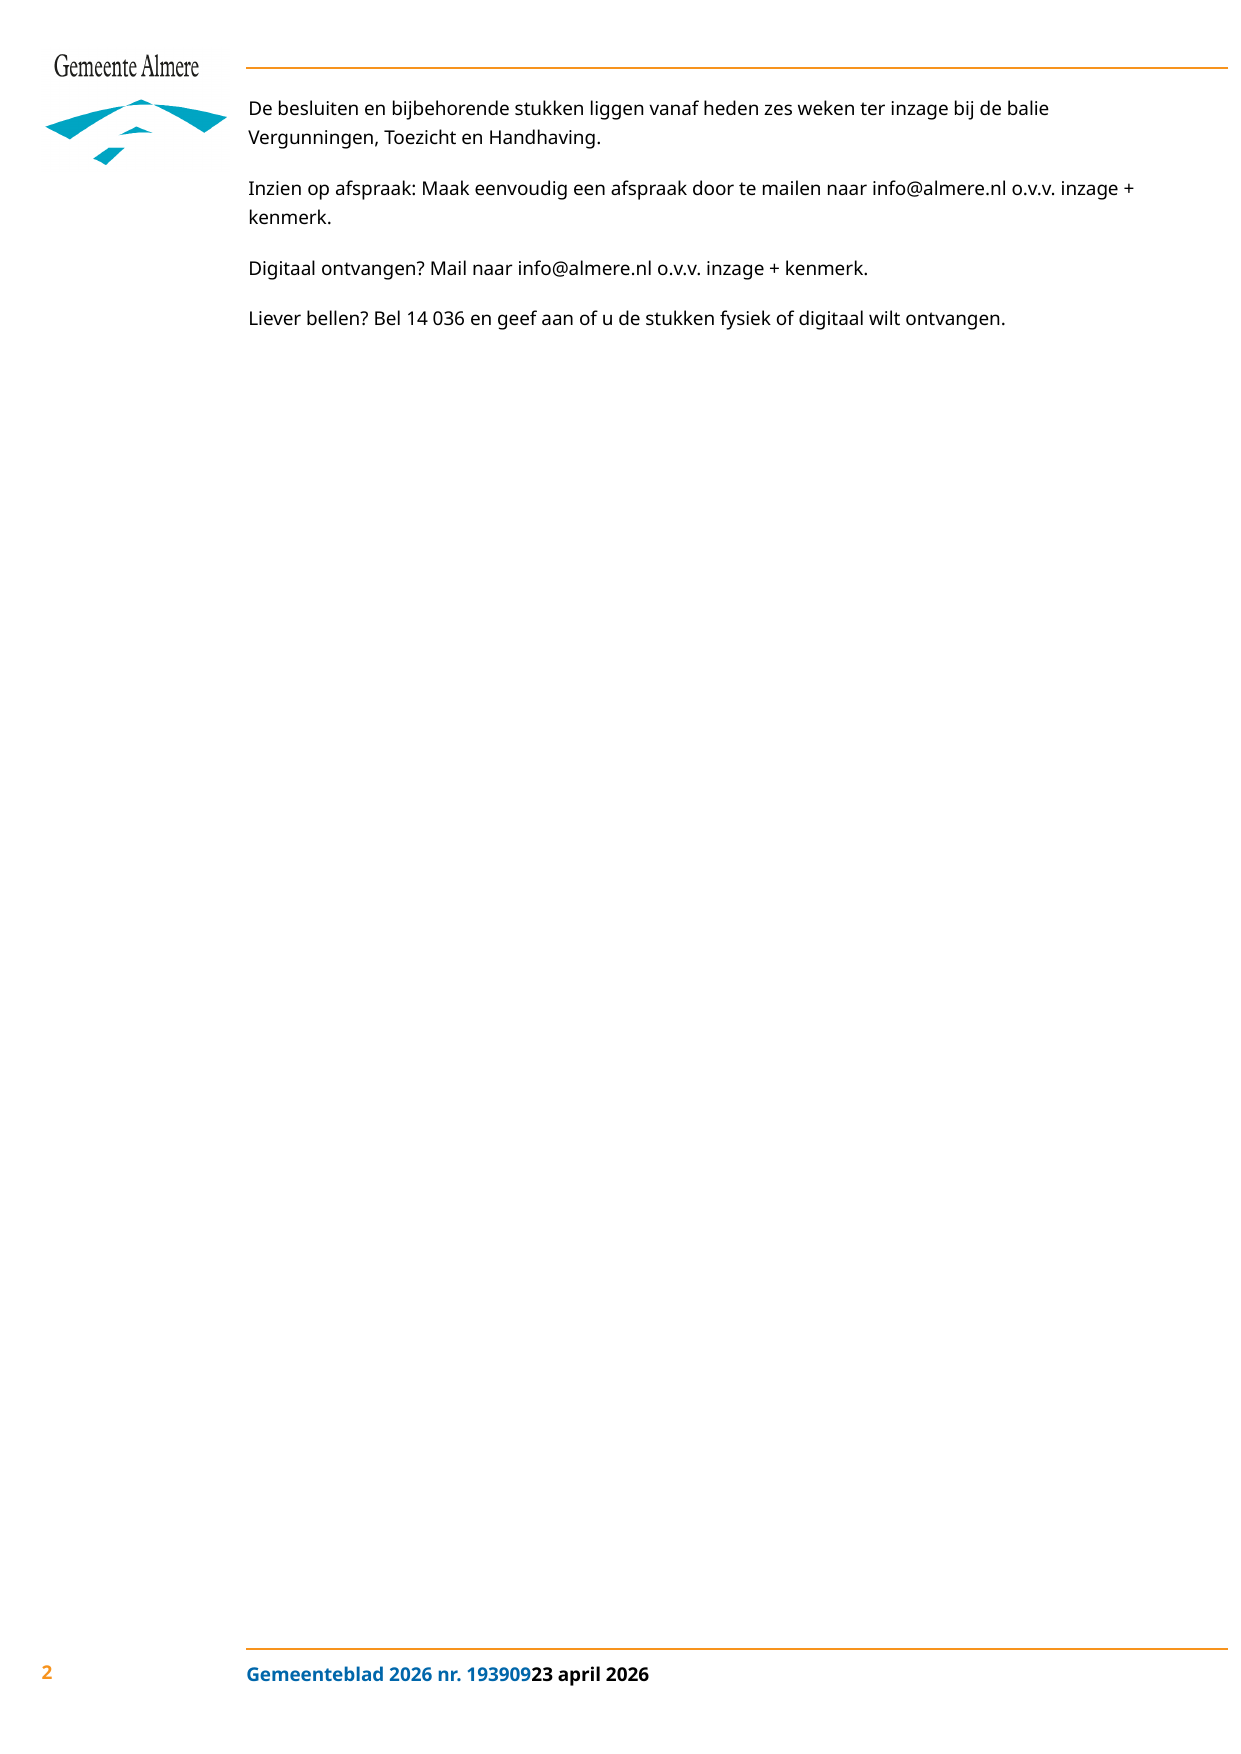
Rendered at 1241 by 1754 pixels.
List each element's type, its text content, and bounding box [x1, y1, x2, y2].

text Inzien op afspraak: Maak eenvoudig een afspraak door te mailen naar info@almere.nl o.v.v. inzage + kenmerk. [248, 175, 1152, 230]
text Digitaal ontvangen? Mail naar info@almere.nl o.v.v. inzage + kenmerk. [248, 255, 1152, 281]
text De besluiten en bijbehorende stukken liggen vanaf heden zes weken ter inzage bij de balie Vergunningen, Toezicht en Handhaving. [248, 95, 1152, 150]
text Liever bellen? Bel 14 036 en geef aan of u de stukken fysiek of digitaal wilt ontvangen. [248, 305, 1152, 331]
picture [41, 47, 231, 172]
